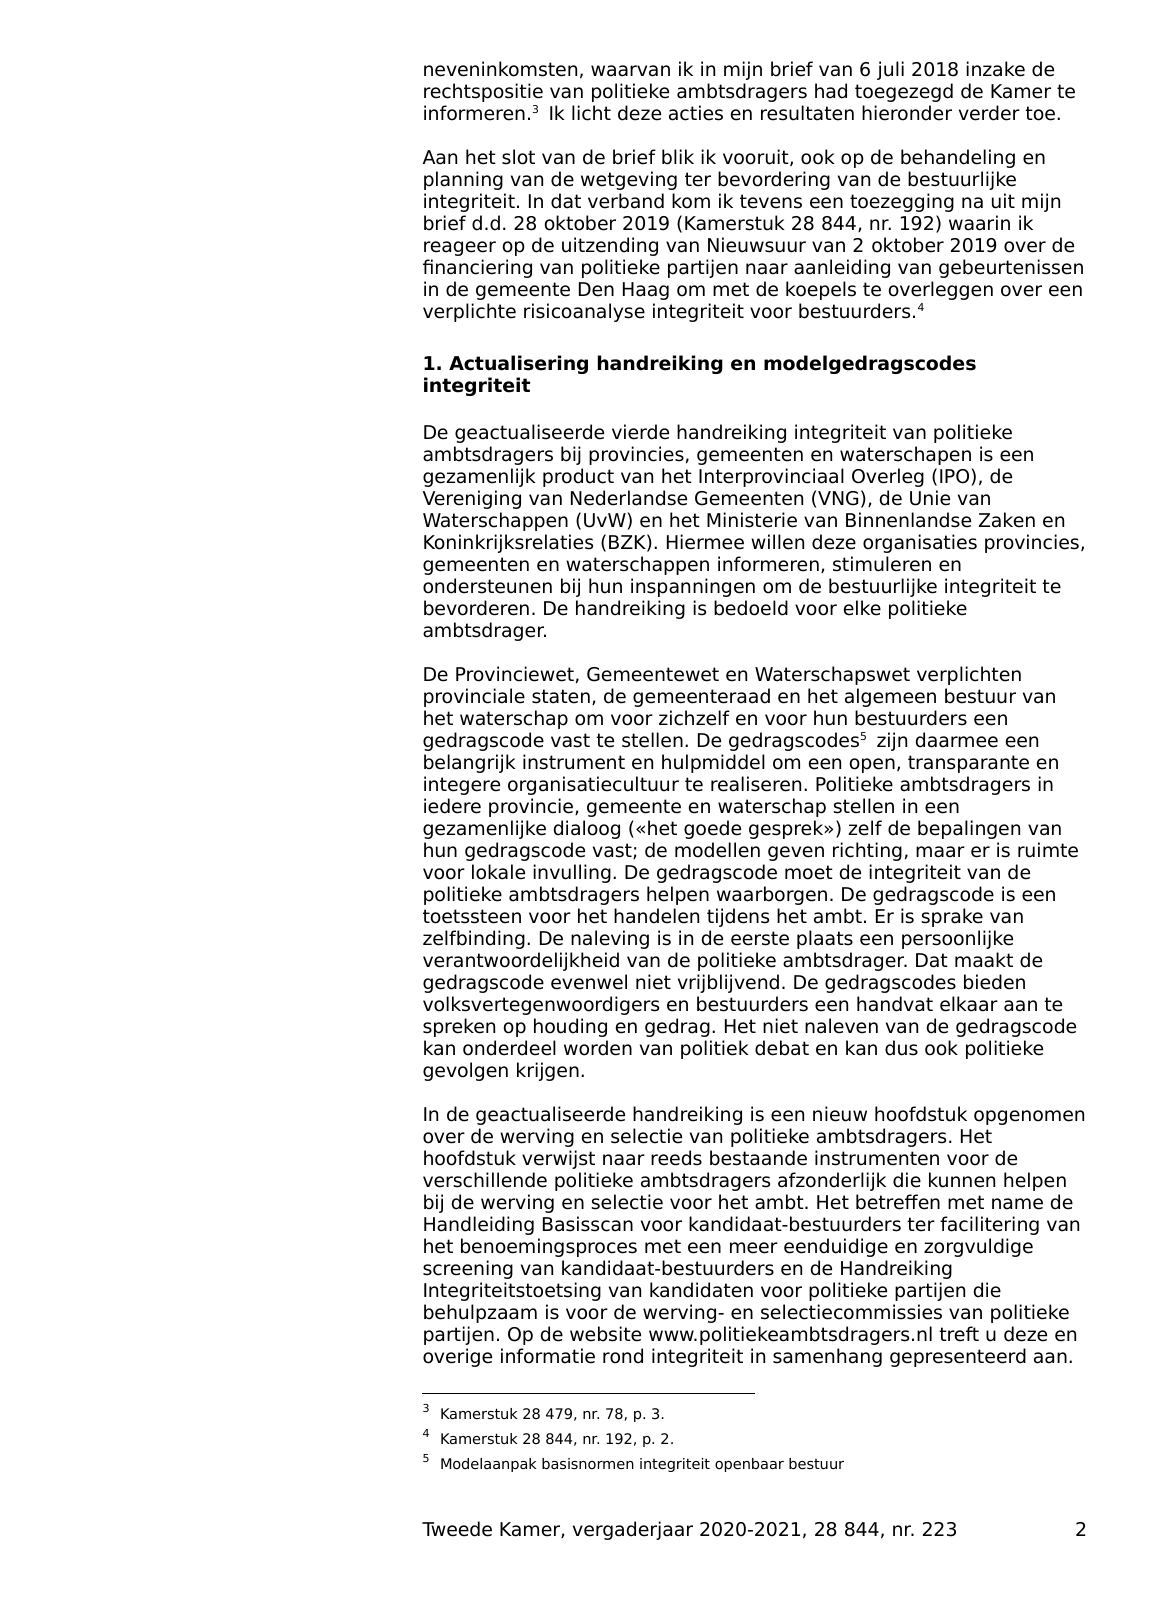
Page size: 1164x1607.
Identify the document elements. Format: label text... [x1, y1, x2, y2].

subtitle 1. Actualisering handreiking en modelgedragscodes integriteit [422, 353, 1087, 397]
text In de geactualiseerde handreiking is een nieuw hoofdstuk opgenomen over de werving en selectie van politieke ambtsdragers. Het hoofdstuk verwijst naar reeds bestaande instrumenten voor de verschillende politieke ambtsdragers afzonderlijk die kunnen helpen bij de werving en selectie voor het ambt. Het betreffen met name de Handleiding Basisscan voor kandidaat-bestuurders ter facilitering van het benoemingsproces met een meer eenduidige en zorgvuldige screening van kandidaat-bestuurders en de Handreiking Integriteitstoetsing van kandidaten voor politieke partijen die behulpzaam is voor de werving- en selectiecommissies van politieke partijen. Op de website www.politiekeambtsdragers.nl treft u deze en overige informatie rond integriteit in samenhang gepresenteerd aan. [422, 1104, 1087, 1367]
text Kamerstuk 28 479, nr. 78, p. 3. [422, 1402, 1087, 1424]
text neveninkomsten, waarvan ik in mijn brief van 6 juli 2018 inzake de rechtspositie van politieke ambtsdragers had toegezegd de Kamer te informeren. Ik licht deze acties en resultaten hieronder verder toe. [422, 59, 1087, 125]
text Modelaanpak basisnormen integriteit openbaar bestuur [422, 1452, 1087, 1474]
text De geactualiseerde vierde handreiking integriteit van politieke ambtsdragers bij provincies, gemeenten en waterschapen is een gezamenlijk product van het Interprovinciaal Overleg (IPO), de Vereniging van Nederlandse Gemeenten (VNG), de Unie van Waterschappen (UvW) en het Ministerie van Binnenlandse Zaken en Koninkrijksrelaties (BZK). Hiermee willen deze organisaties provincies, gemeenten en waterschappen informeren, stimuleren en ondersteunen bij hun inspanningen om de bestuurlijke integriteit te bevorderen. De handreiking is bedoeld voor elke politieke ambtsdrager. [422, 422, 1087, 642]
text Aan het slot van de brief blik ik vooruit, ook op de behandeling en planning van de wetgeving ter bevordering van de bestuurlijke integriteit. In dat verband kom ik tevens een toezegging na uit mijn brief d.d. 28 oktober 2019 (Kamerstuk 28 844, nr. 192) waarin ik reageer op de uitzending van Nieuwsuur van 2 oktober 2019 over de financiering van politieke partijen naar aanleiding van gebeurtenissen in de gemeente Den Haag om met de koepels te overleggen over een verplichte risicoanalyse integriteit voor bestuurders. [422, 147, 1087, 323]
text De Provinciewet, Gemeentewet en Waterschapswet verplichten provinciale staten, de gemeenteraad en het algemeen bestuur van het waterschap om voor zichzelf en voor hun bestuurders een gedragscode vast te stellen. De gedragscodes zijn daarmee een belangrijk instrument en hulpmiddel om een open, transparante en integere organisatiecultuur te realiseren. Politieke ambtsdragers in iedere provincie, gemeente en waterschap stellen in een gezamenlijke dialoog («het goede gesprek») zelf de bepalingen van hun gedragscode vast; de modellen geven richting, maar er is ruimte voor lokale invulling. De gedragscode moet de integriteit van de politieke ambtsdragers helpen waarborgen. De gedragscode is een toetssteen voor het handelen tijdens het ambt. Er is sprake van zelfbinding. De naleving is in de eerste plaats een persoonlijke verantwoordelijkheid van de politieke ambtsdrager. Dat maakt de gedragscode evenwel niet vrijblijvend. De gedragscodes bieden volksvertegenwoordigers en bestuurders een handvat elkaar aan te spreken op houding en gedrag. Het niet naleven van de gedragscode kan onderdeel worden van politiek debat en kan dus ook politieke gevolgen krijgen. [422, 664, 1087, 1082]
text Kamerstuk 28 844, nr. 192, p. 2. [422, 1427, 1087, 1449]
